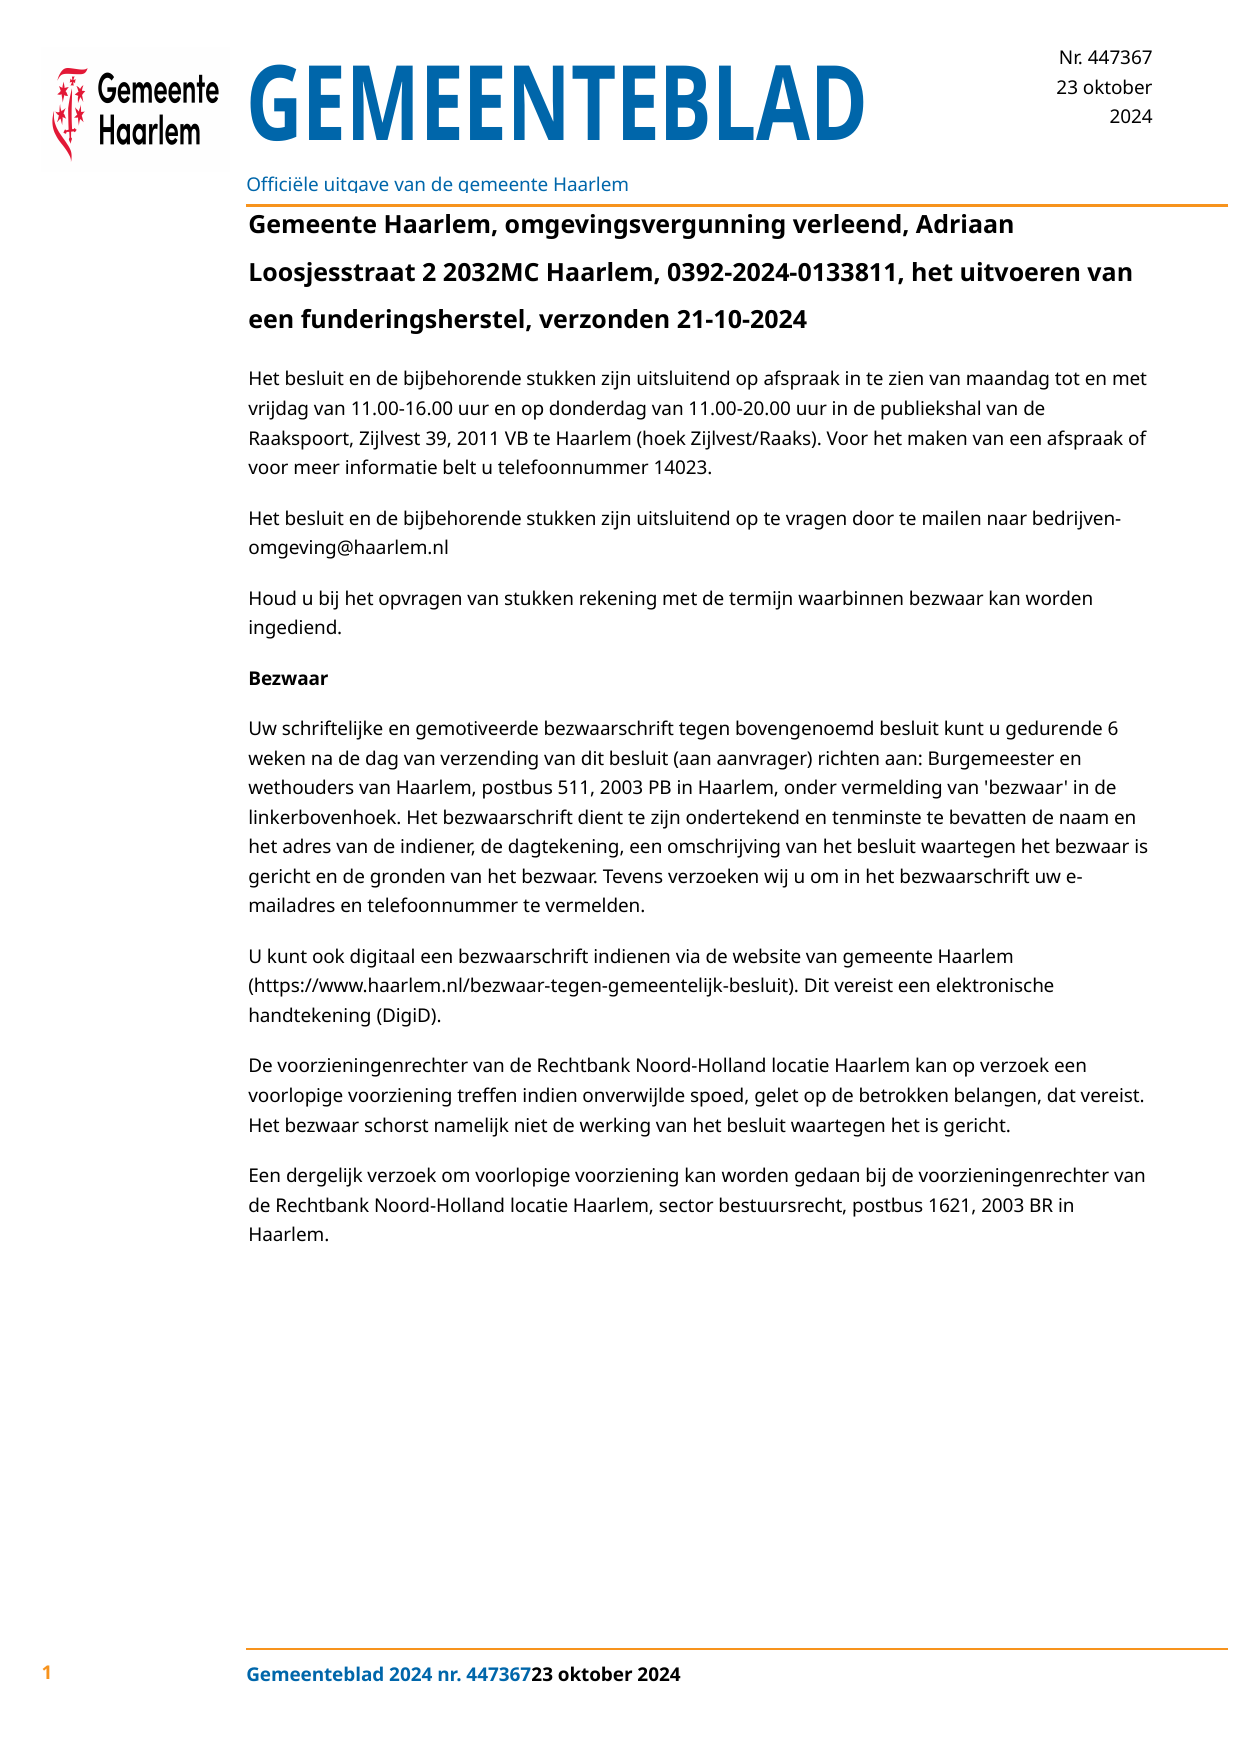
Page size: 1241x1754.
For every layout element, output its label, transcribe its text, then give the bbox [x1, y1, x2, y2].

text Het besluit en de bijbehorende stukken zijn uitsluitend op afspraak in te zien van maandag tot en met vrijdag van 11.00-16.00 uur en op donderdag van 11.00-20.00 uur in de publiekshal van de Raakspoort, Zijlvest 39, 2011 VB te Haarlem (hoek Zijlvest/Raaks). Voor het maken van een afspraak of voor meer informatie belt u telefoonnummer 14023. [248, 366, 1152, 480]
text Gemeente Haarlem, omgevingsvergunning verleend, Adriaan Loosjesstraat 2 2032MC Haarlem, 0392-2024-0133811, het uitvoeren van een funderingsherstel, verzonden 21-10-2024 [248, 207, 1152, 336]
text De voorzieningenrechter van de Rechtbank Noord-Holland locatie Haarlem kan op verzoek een voorlopige voorziening treffen indien onverwijlde spoed, gelet op de betrokken belangen, dat vereist. Het bezwaar schorst namelijk niet de werking van het besluit waartegen het is gericht. [248, 1053, 1152, 1137]
text U kunt ook digitaal een bezwaarschrift indienen via de website van gemeente Haarlem (https://www.haarlem.nl/bezwaar-tegen-gemeentelijk-besluit). Dit vereist een elektronische handtekening (DigiD). [248, 943, 1152, 1028]
picture [41, 47, 231, 172]
text Een dergelijk verzoek om voorlopige voorziening kan worden gedaan bij de voorzieningenrechter van de Rechtbank Noord-Holland locatie Haarlem, sector bestuursrecht, postbus 1621, 2003 BR in Haarlem. [248, 1162, 1152, 1247]
text Bezwaar [248, 665, 1152, 690]
text Houd u bij het opvragen van stukken rekening met de termijn waarbinnen bezwaar kan worden ingediend. [248, 585, 1152, 640]
text Uw schriftelijke en gemotiveerde bezwaarschrift tegen bovengenoemd besluit kunt u gedurende 6 weken na de dag van verzending van dit besluit (aan aanvrager) richten aan: Burgemeester en wethouders van Haarlem, postbus 511, 2003 PB in Haarlem, onder vermelding van 'bezwaar' in de linkerbovenhoek. Het bezwaarschrift dient te zijn ondertekend en tenminste te bevatten de naam en het adres van de indiener, de dagtekening, een omschrijving van het besluit waartegen het bezwaar is gericht en de gronden van het bezwaar. Tevens verzoeken wij u om in het bezwaarschrift uw e-mailadres en telefoonnummer te vermelden. [248, 715, 1152, 918]
text Het besluit en de bijbehorende stukken zijn uitsluitend op te vragen door te mailen naar bedrijven-omgeving@haarlem.nl [248, 505, 1152, 560]
